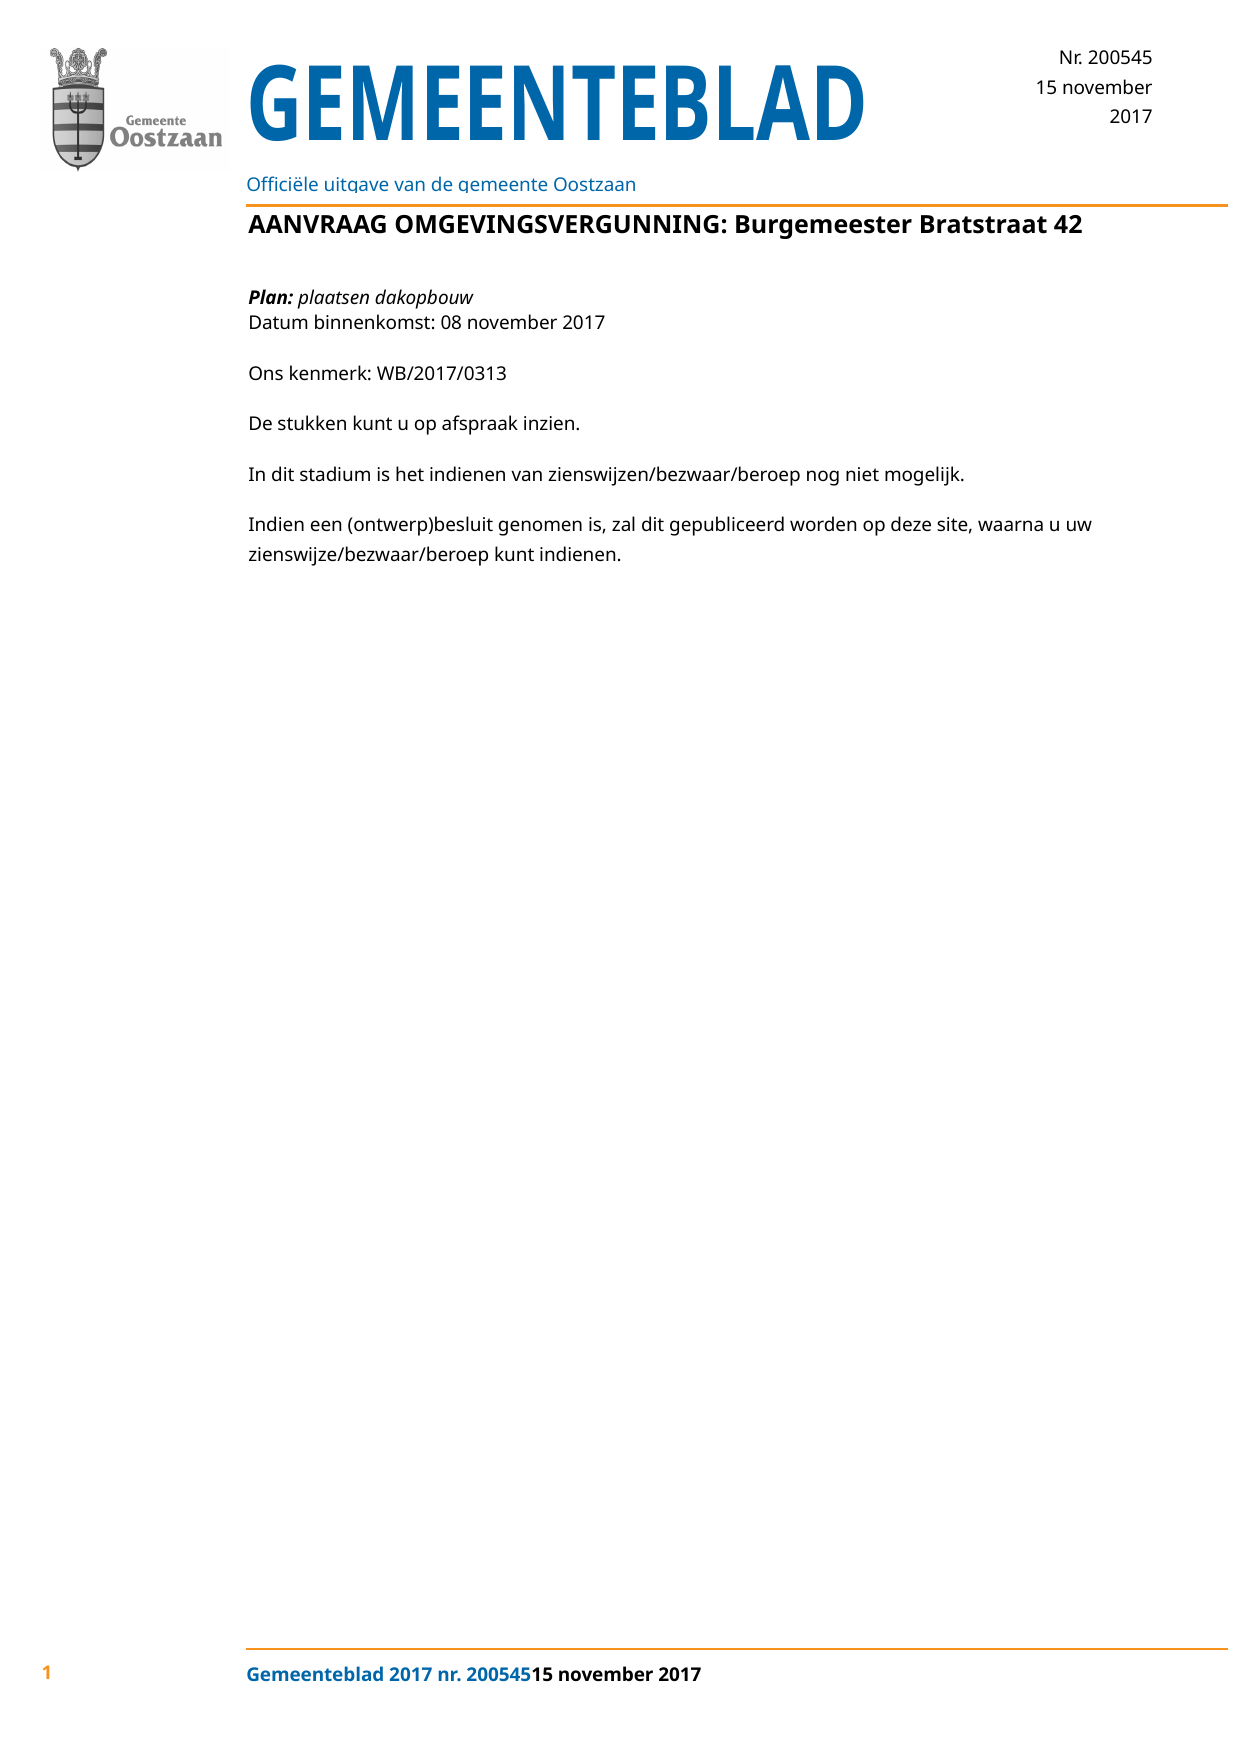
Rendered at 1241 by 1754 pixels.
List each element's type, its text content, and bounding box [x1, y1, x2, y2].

text De stukken kunt u op afspraak inzien. [248, 410, 1152, 436]
text AANVRAAG OMGEVINGSVERGUNNING: Burgemeester Bratstraat 42 [248, 207, 1152, 241]
text In dit stadium is het indienen van zienswijzen/bezwaar/beroep nog niet mogelijk. [248, 461, 1152, 487]
text Datum binnenkomst: 08 november 2017 [248, 309, 1152, 335]
text Plan: plaatsen dakopbouw [248, 284, 1152, 309]
picture [41, 47, 231, 172]
text Ons kenmerk: WB/2017/0313 [248, 360, 1152, 386]
text Indien een (ontwerp)besluit genomen is, zal dit gepubliceerd worden op deze site, waarna u uw zienswijze/bezwaar/beroep kunt indienen. [248, 511, 1152, 567]
